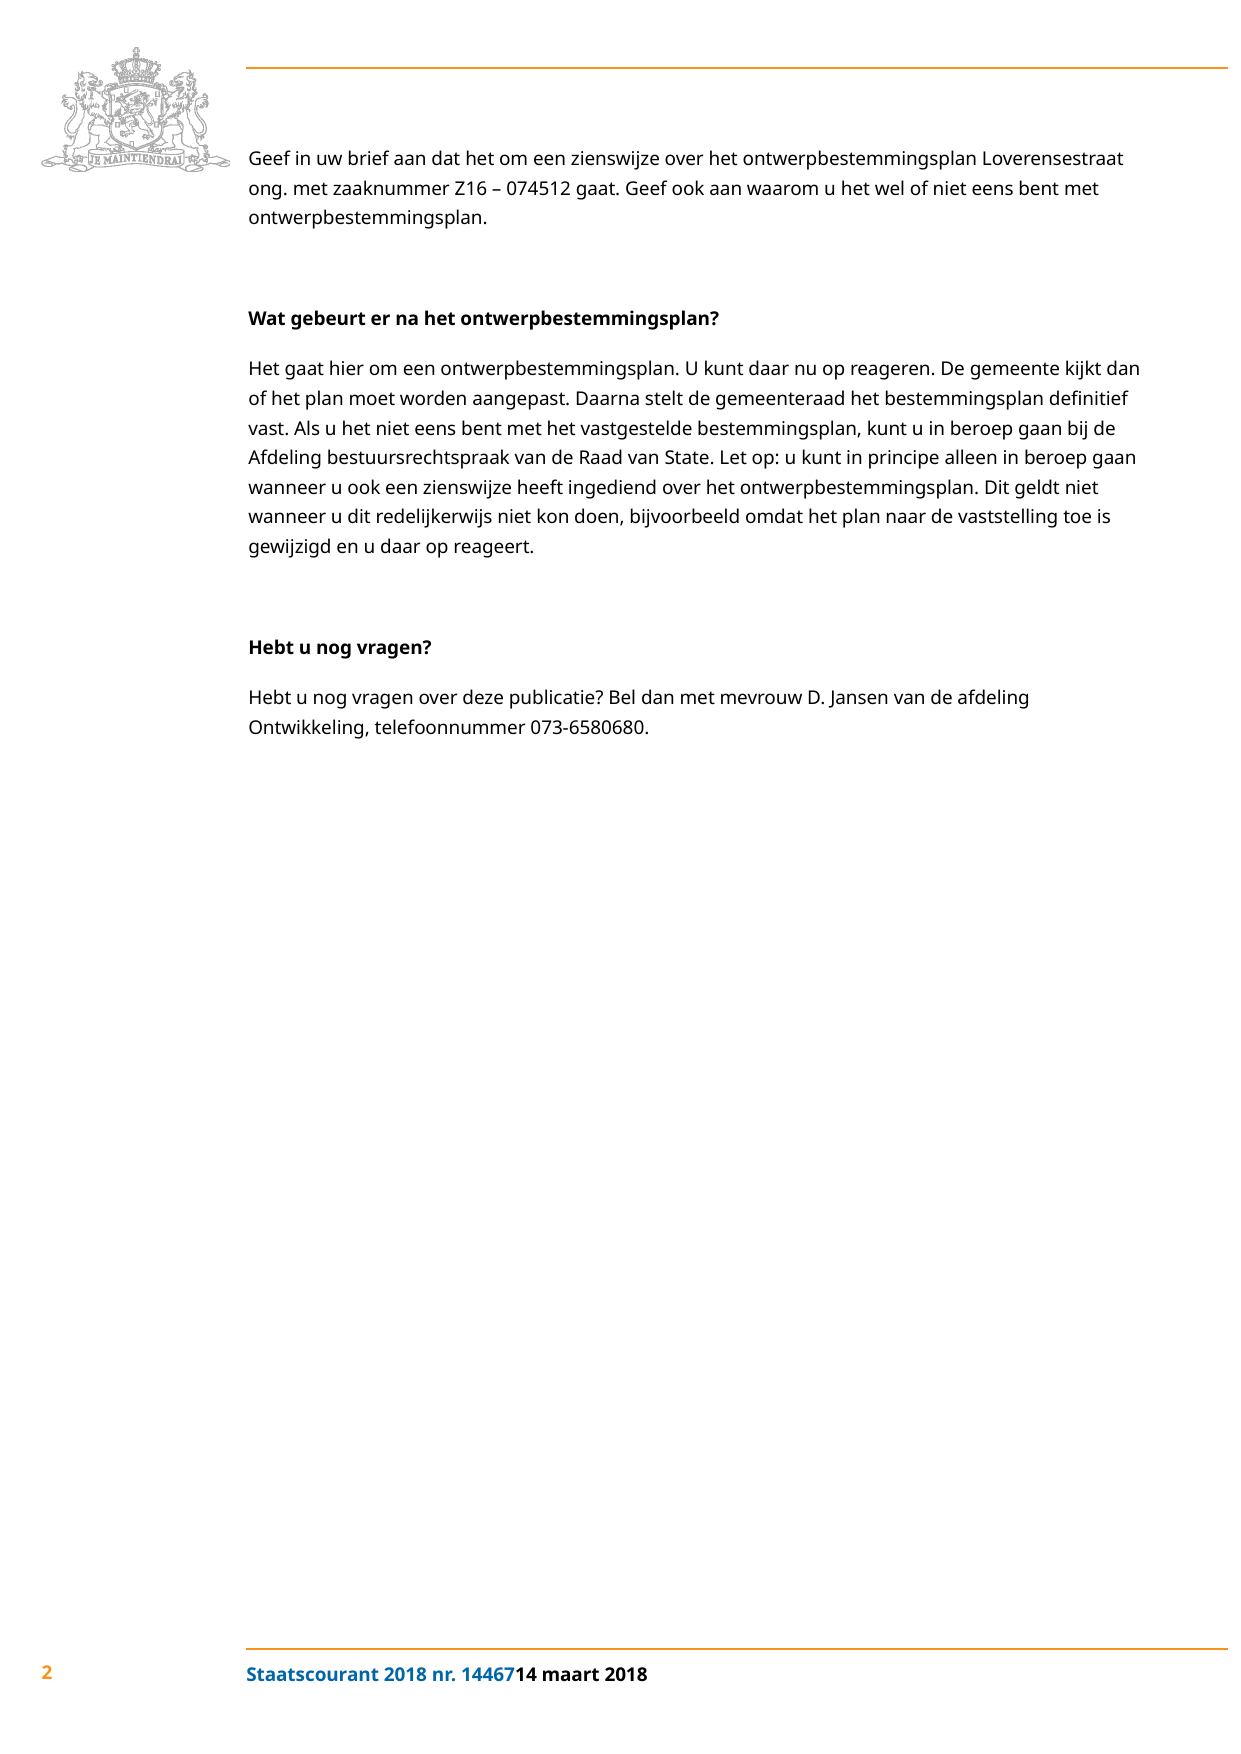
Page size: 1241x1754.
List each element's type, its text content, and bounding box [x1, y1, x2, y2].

text Wat gebeurt er na het ontwerpbestemmingsplan? [248, 305, 1152, 331]
text Hebt u nog vragen over deze publicatie? Bel dan met mevrouw D. Jansen van de afdeling Ontwikkeling, telefoonnummer 073-6580680. [248, 684, 1152, 740]
picture [41, 47, 231, 172]
text Hebt u nog vragen? [248, 634, 1152, 660]
text Het gaat hier om een ontwerpbestemmingsplan. U kunt daar nu op reageren. De gemeente kijkt dan of het plan moet worden aangepast. Daarna stelt de gemeenteraad het bestemmingsplan definitief vast. Als u het niet eens bent met het vastgestelde bestemmingsplan, kunt u in beroep gaan bij de Afdeling bestuursrechtspraak van de Raad van State. Let op: u kunt in principe alleen in beroep gaan wanneer u ook een zienswijze heeft ingediend over het ontwerpbestemmingsplan. Dit geldt niet wanneer u dit redelijkerwijs niet kon doen, bijvoorbeeld omdat het plan naar de vaststelling toe is gewijzigd en u daar op reageert. [248, 356, 1152, 559]
text Geef in uw brief aan dat het om een zienswijze over het ontwerpbestemmingsplan Loverensestraat ong. met zaaknummer Z16 – 074512 gaat. Geef ook aan waarom u het wel of niet eens bent met ontwerpbestemmingsplan. [248, 145, 1152, 230]
